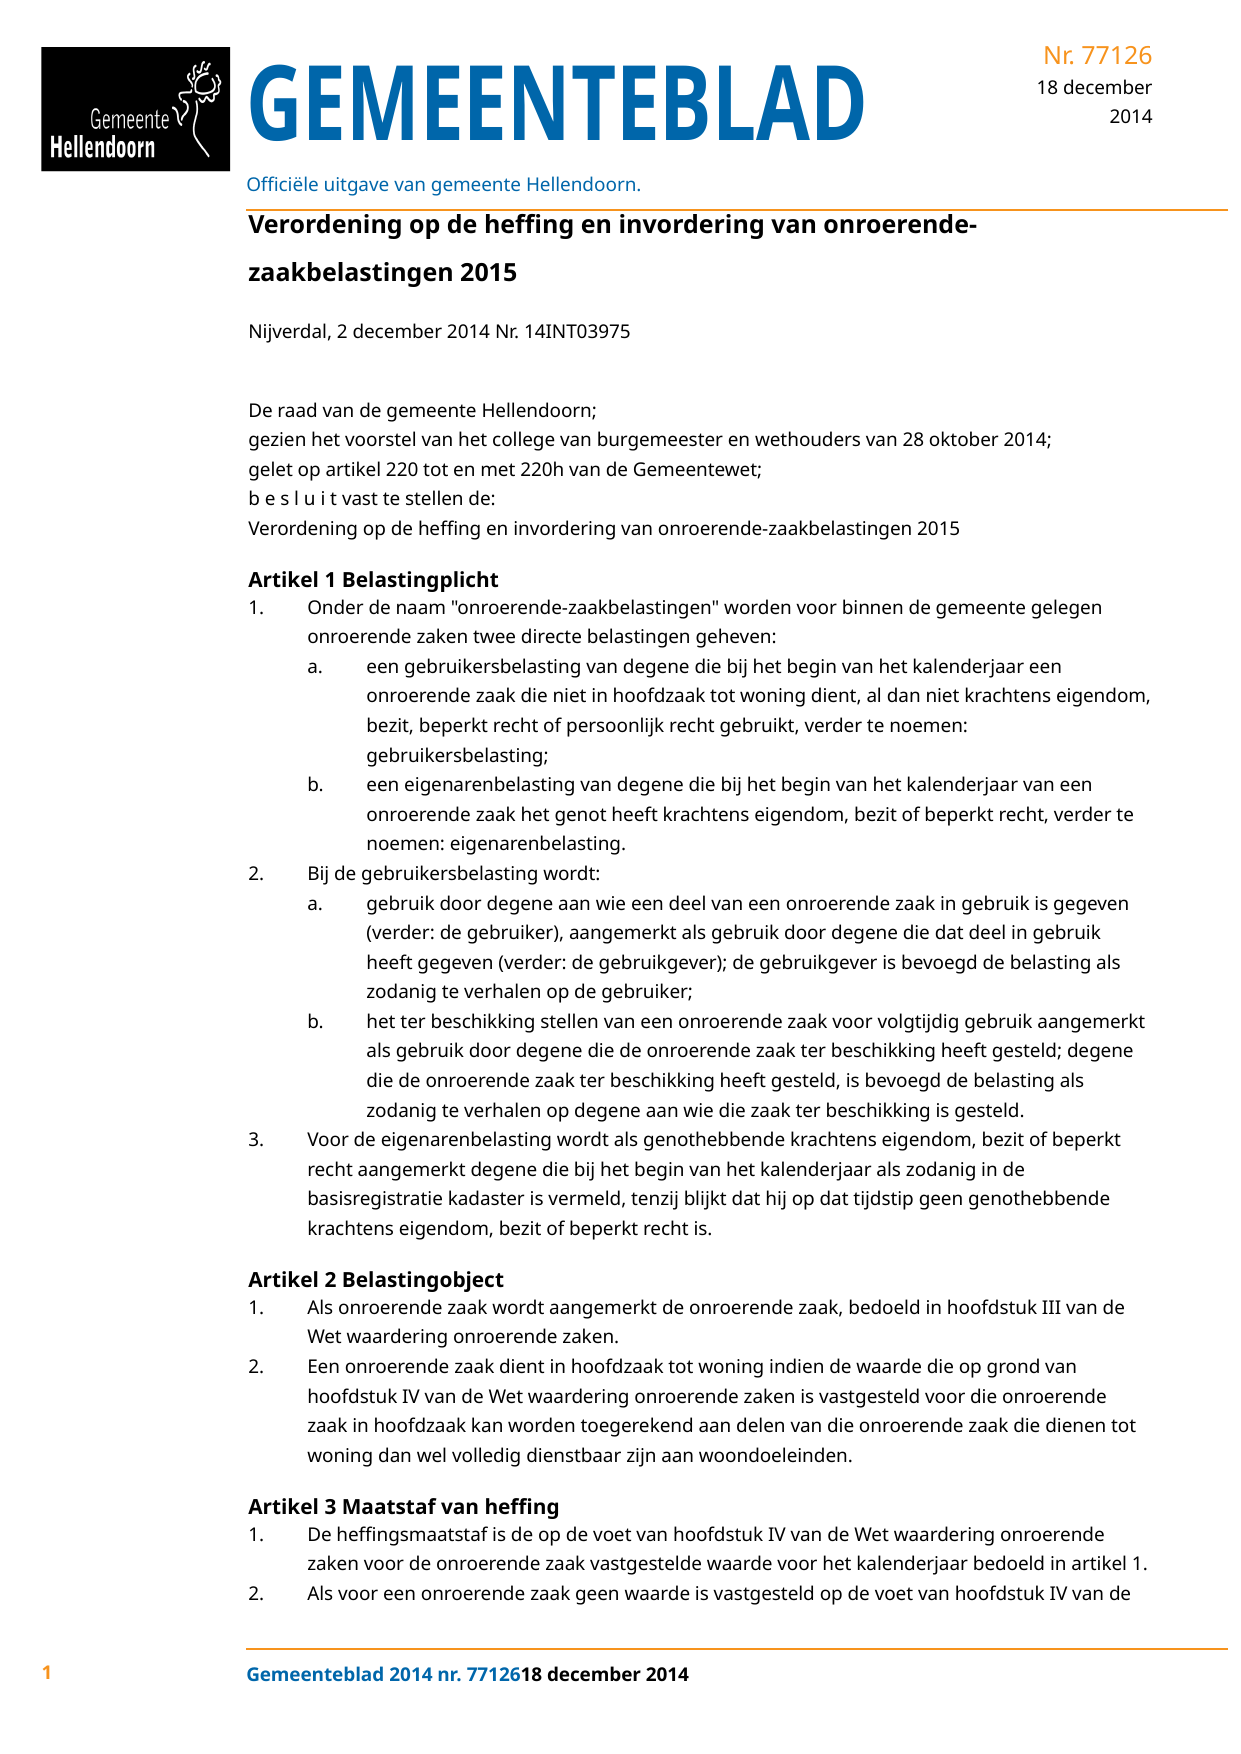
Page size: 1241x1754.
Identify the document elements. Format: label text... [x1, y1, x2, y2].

text Artikel 2 Belastingobject [248, 1266, 1152, 1294]
list Als voor een onroerende zaak geen waarde is vastgesteld op de voet van hoofdstuk IV van de [248, 1580, 1152, 1606]
text Nijverdal, 2 december 2014 Nr. 14INT03975 [248, 318, 1152, 344]
list een eigenarenbelasting van degene die bij het begin van het kalenderjaar van een onroerende zaak het genot heeft krachtens eigendom, bezit of beperkt recht, verder te noemen: eigenarenbelasting. [307, 771, 1152, 856]
text gelet op artikel 220 tot en met 220h van de Gemeentewet; [248, 456, 1152, 482]
list gebruik door degene aan wie een deel van een onroerende zaak in gebruik is gegeven (verder: de gebruiker), aangemerkt als gebruik door degene die dat deel in gebruik heeft gegeven (verder: de gebruikgever); de gebruikgever is bevoegd de belasting als zodanig te verhalen op de gebruiker; [307, 890, 1152, 1004]
list het ter beschikking stellen van een onroerende zaak voor volgtijdig gebruik aangemerkt als gebruik door degene die de onroerende zaak ter beschikking heeft gesteld; degene die de onroerende zaak ter beschikking heeft gesteld, is bevoegd de belasting als zodanig te verhalen op degene aan wie die zaak ter beschikking is gesteld. [307, 1008, 1152, 1123]
list Voor de eigenarenbelasting wordt als genothebbende krachtens eigendom, bezit of beperkt recht aangemerkt degene die bij het begin van het kalenderjaar als zodanig in de basisregistratie kadaster is vermeld, tenzij blijkt dat hij op dat tijdstip geen genothebbende krachtens eigendom, bezit of beperkt recht is. [248, 1126, 1152, 1241]
text Artikel 1 Belastingplicht [248, 566, 1152, 594]
list Als onroerende zaak wordt aangemerkt de onroerende zaak, bedoeld in hoofdstuk III van de Wet waardering onroerende zaken. [248, 1294, 1152, 1349]
list Bij de gebruikersbelasting wordt: [248, 860, 1152, 886]
text Verordening op de heffing en invordering van onroerende-zaakbelastingen 2015 [248, 211, 1152, 288]
list een gebruikersbelasting van degene die bij het begin van het kalenderjaar een onroerende zaak die niet in hoofdzaak tot woning dient, al dan niet krachtens eigendom, bezit, beperkt recht of persoonlijk recht gebruikt, verder te noemen: gebruikersbelasting; [307, 653, 1152, 768]
text Verordening op de heffing en invordering van onroerende-zaakbelastingen 2015 [248, 515, 1152, 541]
list Een onroerende zaak dient in hoofdzaak tot woning indien de waarde die op grond van hoofdstuk IV van de Wet waardering onroerende zaken is vastgesteld voor die onroerende zaak in hoofdzaak kan worden toegerekend aan delen van die onroerende zaak die dienen tot woning dan wel volledig dienstbaar zijn aan woondoeleinden. [248, 1353, 1152, 1468]
list De heffingsmaatstaf is de op de voet van hoofdstuk IV van de Wet waardering onroerende zaken voor de onroerende zaak vastgestelde waarde voor het kalenderjaar bedoeld in artikel 1. [248, 1521, 1152, 1576]
text Artikel 3 Maatstaf van heffing [248, 1492, 1152, 1521]
text De raad van de gemeente Hellendoorn; [248, 397, 1152, 422]
text b e s l u i t vast te stellen de: [248, 486, 1152, 511]
list Onder de naam "onroerende-zaakbelastingen" worden voor binnen de gemeente gelegen onroerende zaken twee directe belastingen geheven: [248, 594, 1152, 649]
text gezien het voorstel van het college van burgemeester en wethouders van 28 oktober 2014; [248, 426, 1152, 452]
picture [41, 47, 231, 172]
